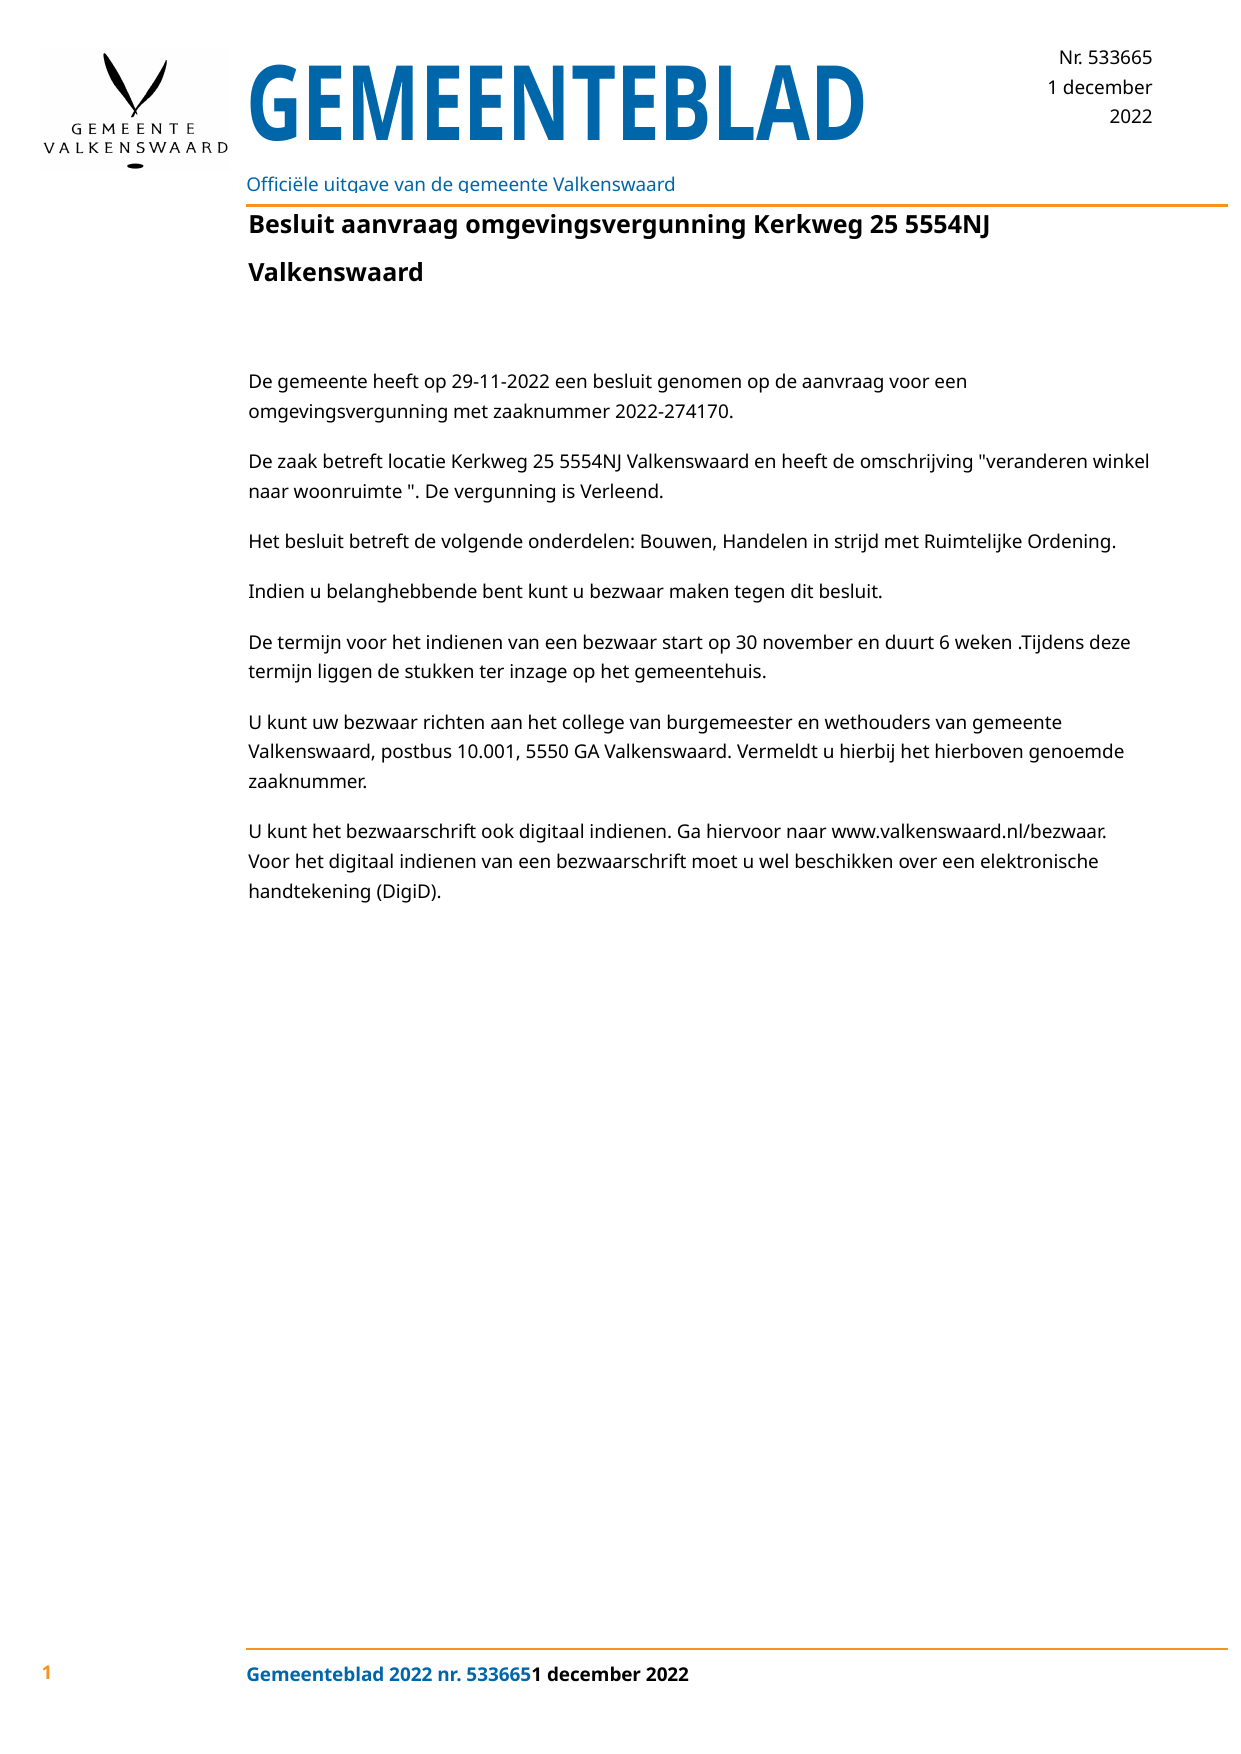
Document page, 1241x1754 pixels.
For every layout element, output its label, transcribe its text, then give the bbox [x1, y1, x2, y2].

text De gemeente heeft op 29-11-2022 een besluit genomen op de aanvraag voor een omgevingsvergunning met zaaknummer 2022-274170. [248, 368, 1152, 424]
text Besluit aanvraag omgevingsvergunning Kerkweg 25 5554NJ Valkenswaard [248, 207, 1152, 288]
text De zaak betreft locatie Kerkweg 25 5554NJ Valkenswaard en heeft de omschrijving "veranderen winkel naar woonruimte ". De vergunning is Verleend. [248, 448, 1152, 504]
text U kunt uw bezwaar richten aan het college van burgemeester en wethouders van gemeente Valkenswaard, postbus 10.001, 5550 GA Valkenswaard. Vermeldt u hierbij het hierboven genoemde zaaknummer. [248, 709, 1152, 794]
picture [41, 47, 231, 172]
text U kunt het bezwaarschrift ook digitaal indienen. Ga hiervoor naar www.valkenswaard.nl/bezwaar. Voor het digitaal indienen van een bezwaarschrift moet u wel beschikken over een elektronische handtekening (DigiD). [248, 819, 1152, 904]
text Het besluit betreft de volgende onderdelen: Bouwen, Handelen in strijd met Ruimtelijke Ordening. [248, 528, 1152, 554]
text Indien u belanghebbende bent kunt u bezwaar maken tegen dit besluit. [248, 579, 1152, 604]
text De termijn voor het indienen van een bezwaar start op 30 november en duurt 6 weken .Tijdens deze termijn liggen de stukken ter inzage op het gemeentehuis. [248, 629, 1152, 684]
